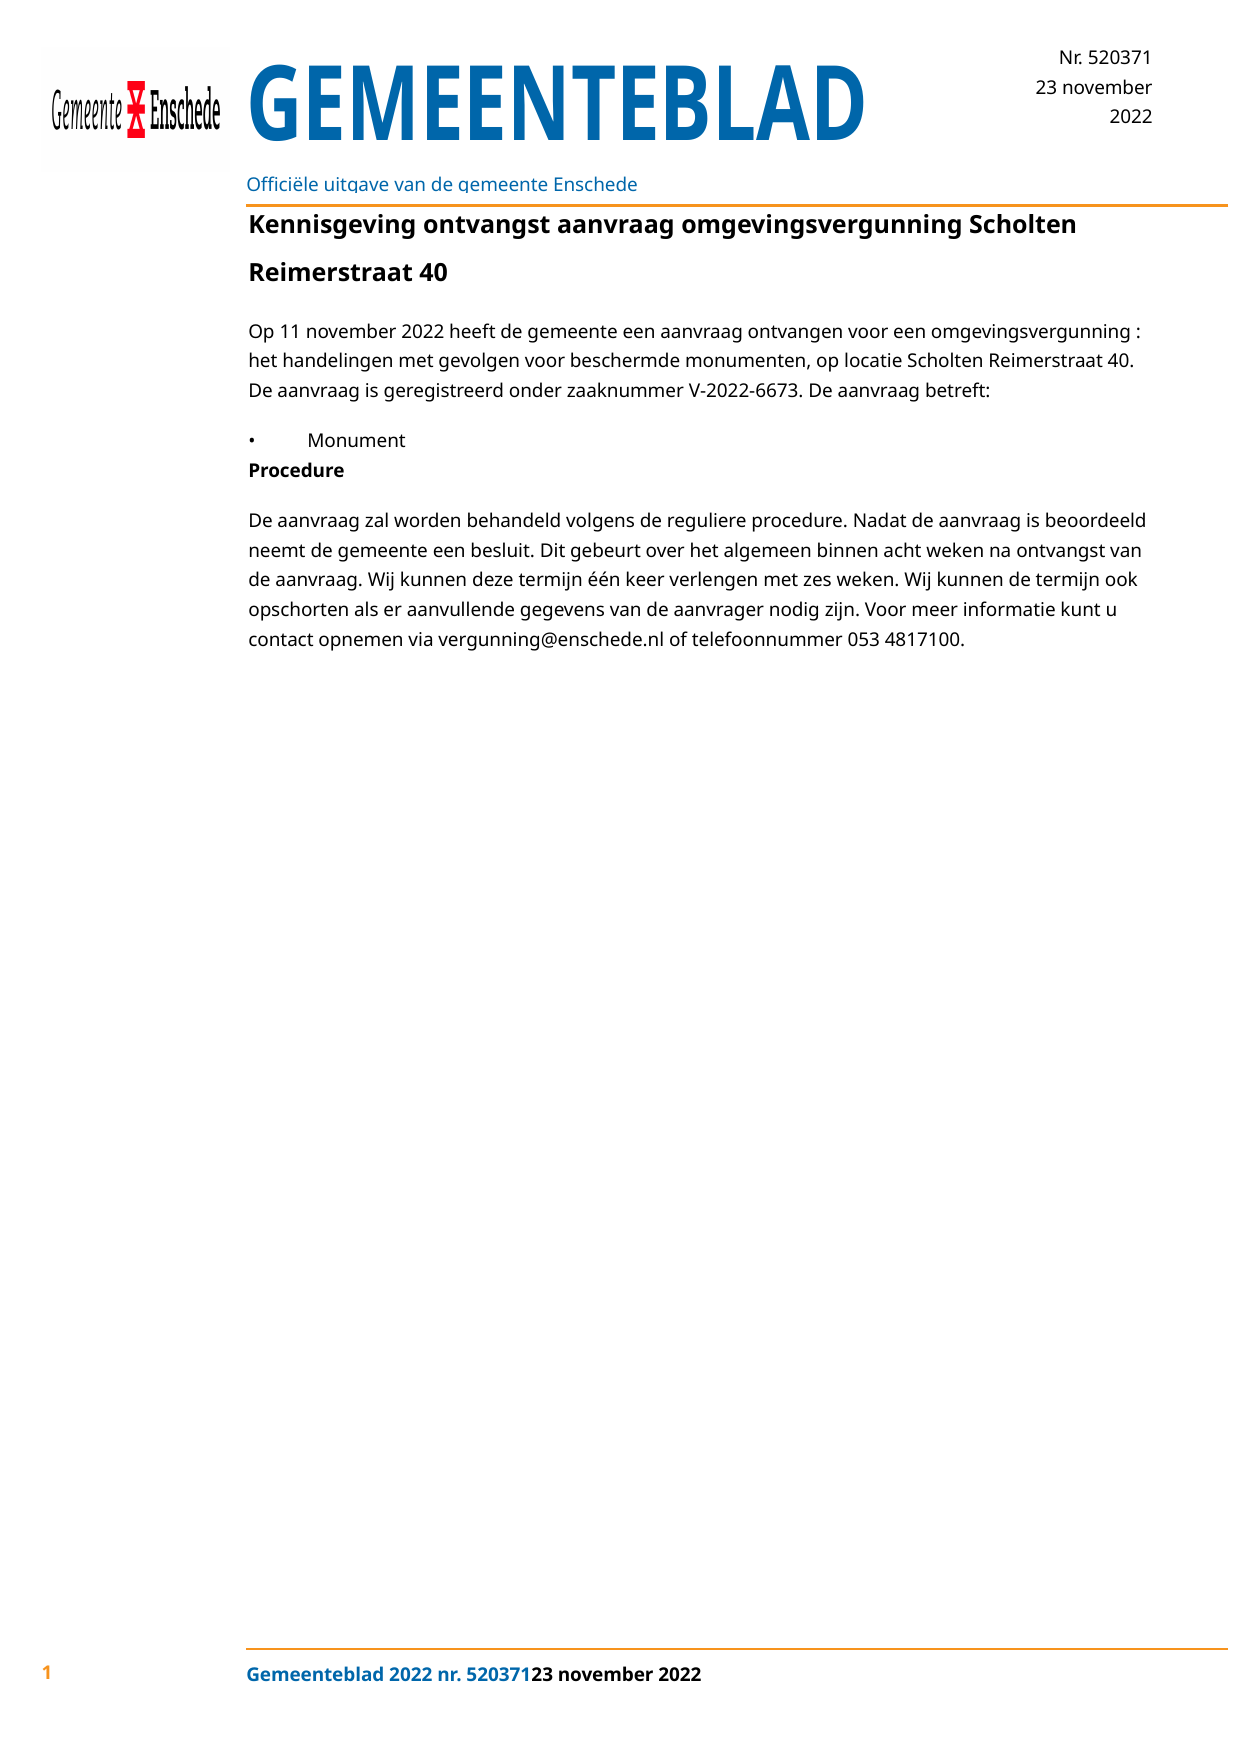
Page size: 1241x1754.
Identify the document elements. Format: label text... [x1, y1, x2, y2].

text Kennisgeving ontvangst aanvraag omgevingsvergunning Scholten Reimerstraat 40 [248, 207, 1152, 288]
picture [41, 47, 231, 172]
text Procedure [248, 457, 1152, 483]
text Op 11 november 2022 heeft de gemeente een aanvraag ontvangen voor een omgevingsvergunning : het handelingen met gevolgen voor beschermde monumenten, op locatie Scholten Reimerstraat 40. De aanvraag is geregistreerd onder zaaknummer V-2022-6673. De aanvraag betreft: [248, 318, 1152, 403]
list Monument [248, 427, 1152, 453]
text De aanvraag zal worden behandeld volgens de reguliere procedure. Nadat de aanvraag is beoordeeld neemt de gemeente een besluit. Dit gebeurt over het algemeen binnen acht weken na ontvangst van de aanvraag. Wij kunnen deze termijn één keer verlengen met zes weken. Wij kunnen de termijn ook opschorten als er aanvullende gegevens van de aanvrager nodig zijn. Voor meer informatie kunt u contact opnemen via vergunning@enschede.nl of telefoonnummer 053 4817100. [248, 507, 1152, 652]
